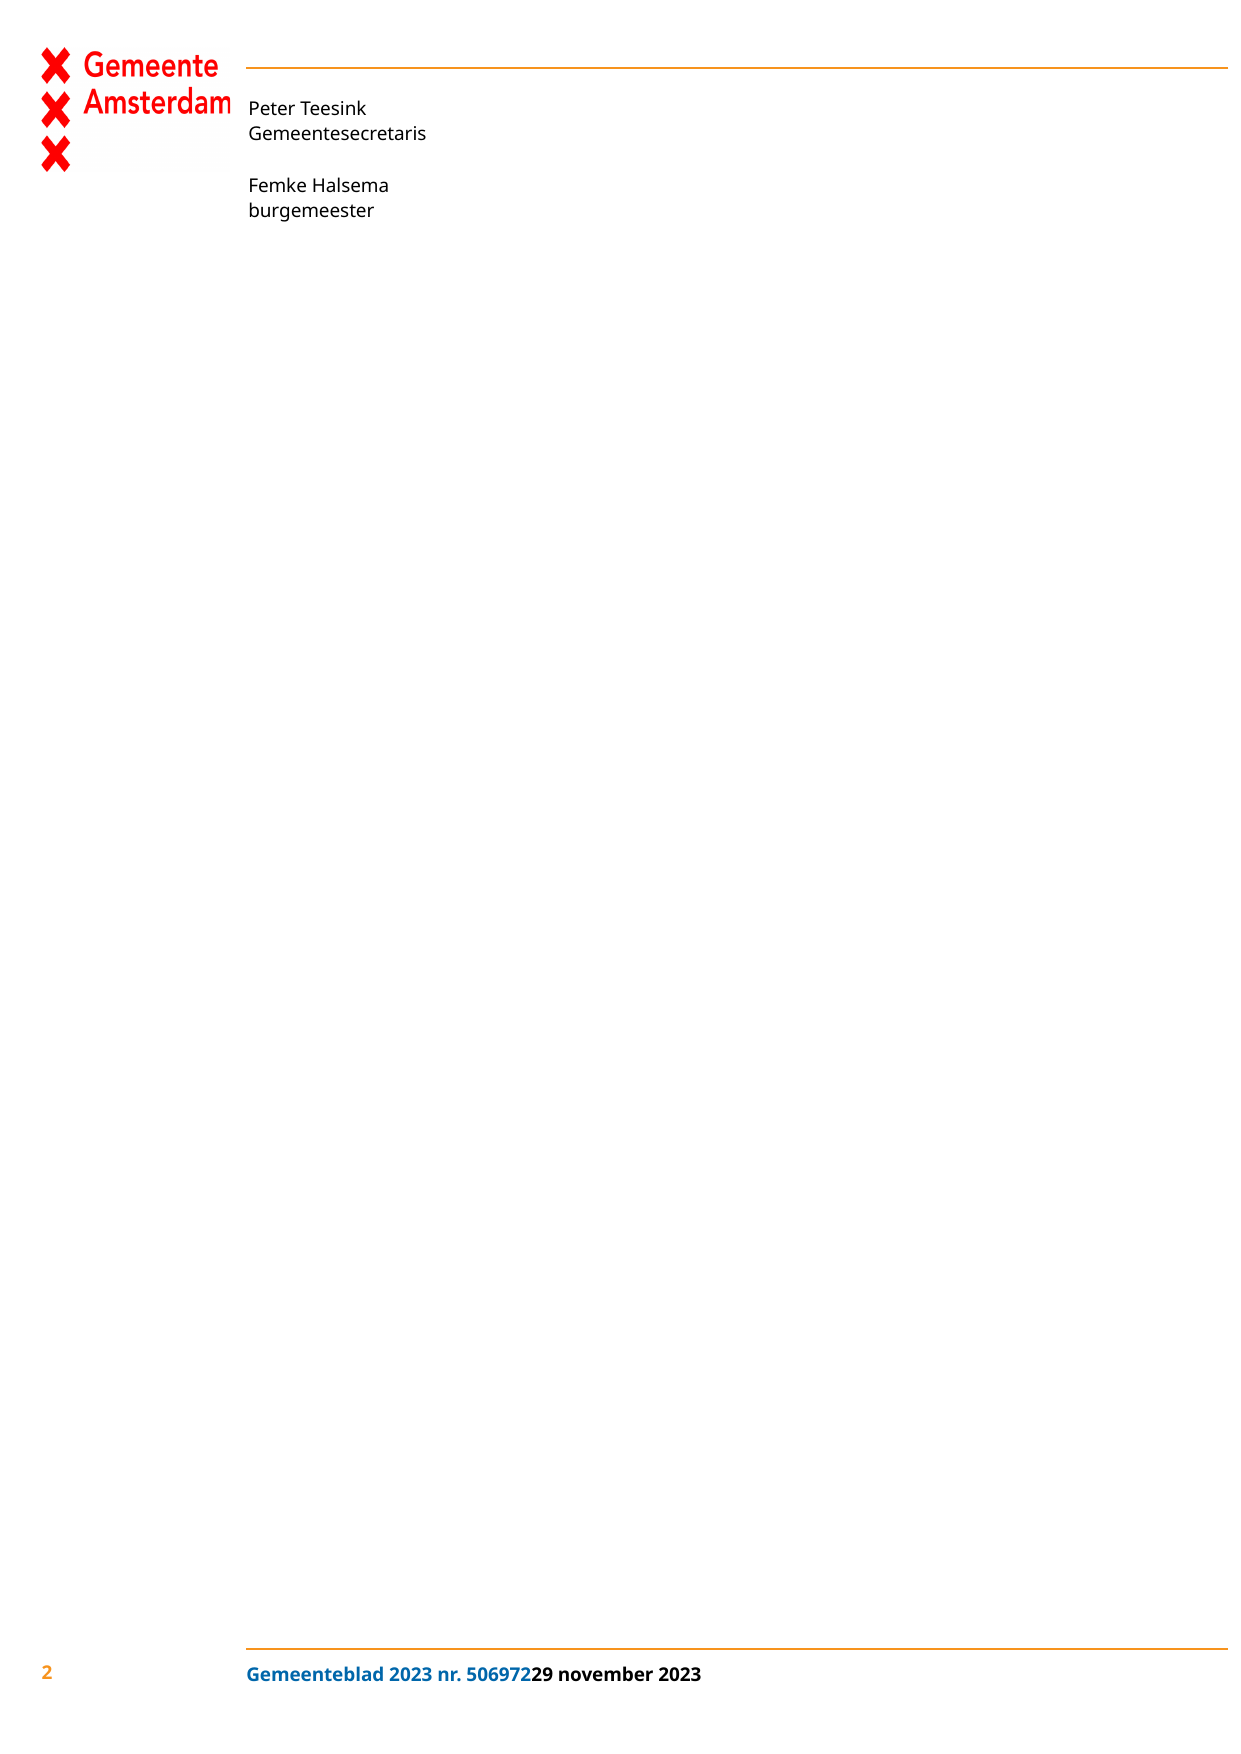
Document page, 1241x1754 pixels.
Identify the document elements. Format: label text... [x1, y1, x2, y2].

picture [41, 47, 231, 172]
text Peter Teesink [248, 95, 1152, 121]
text Femke Halsema [248, 172, 1152, 198]
text Gemeentesecretaris [248, 121, 1152, 146]
text burgemeester [248, 198, 1152, 223]
